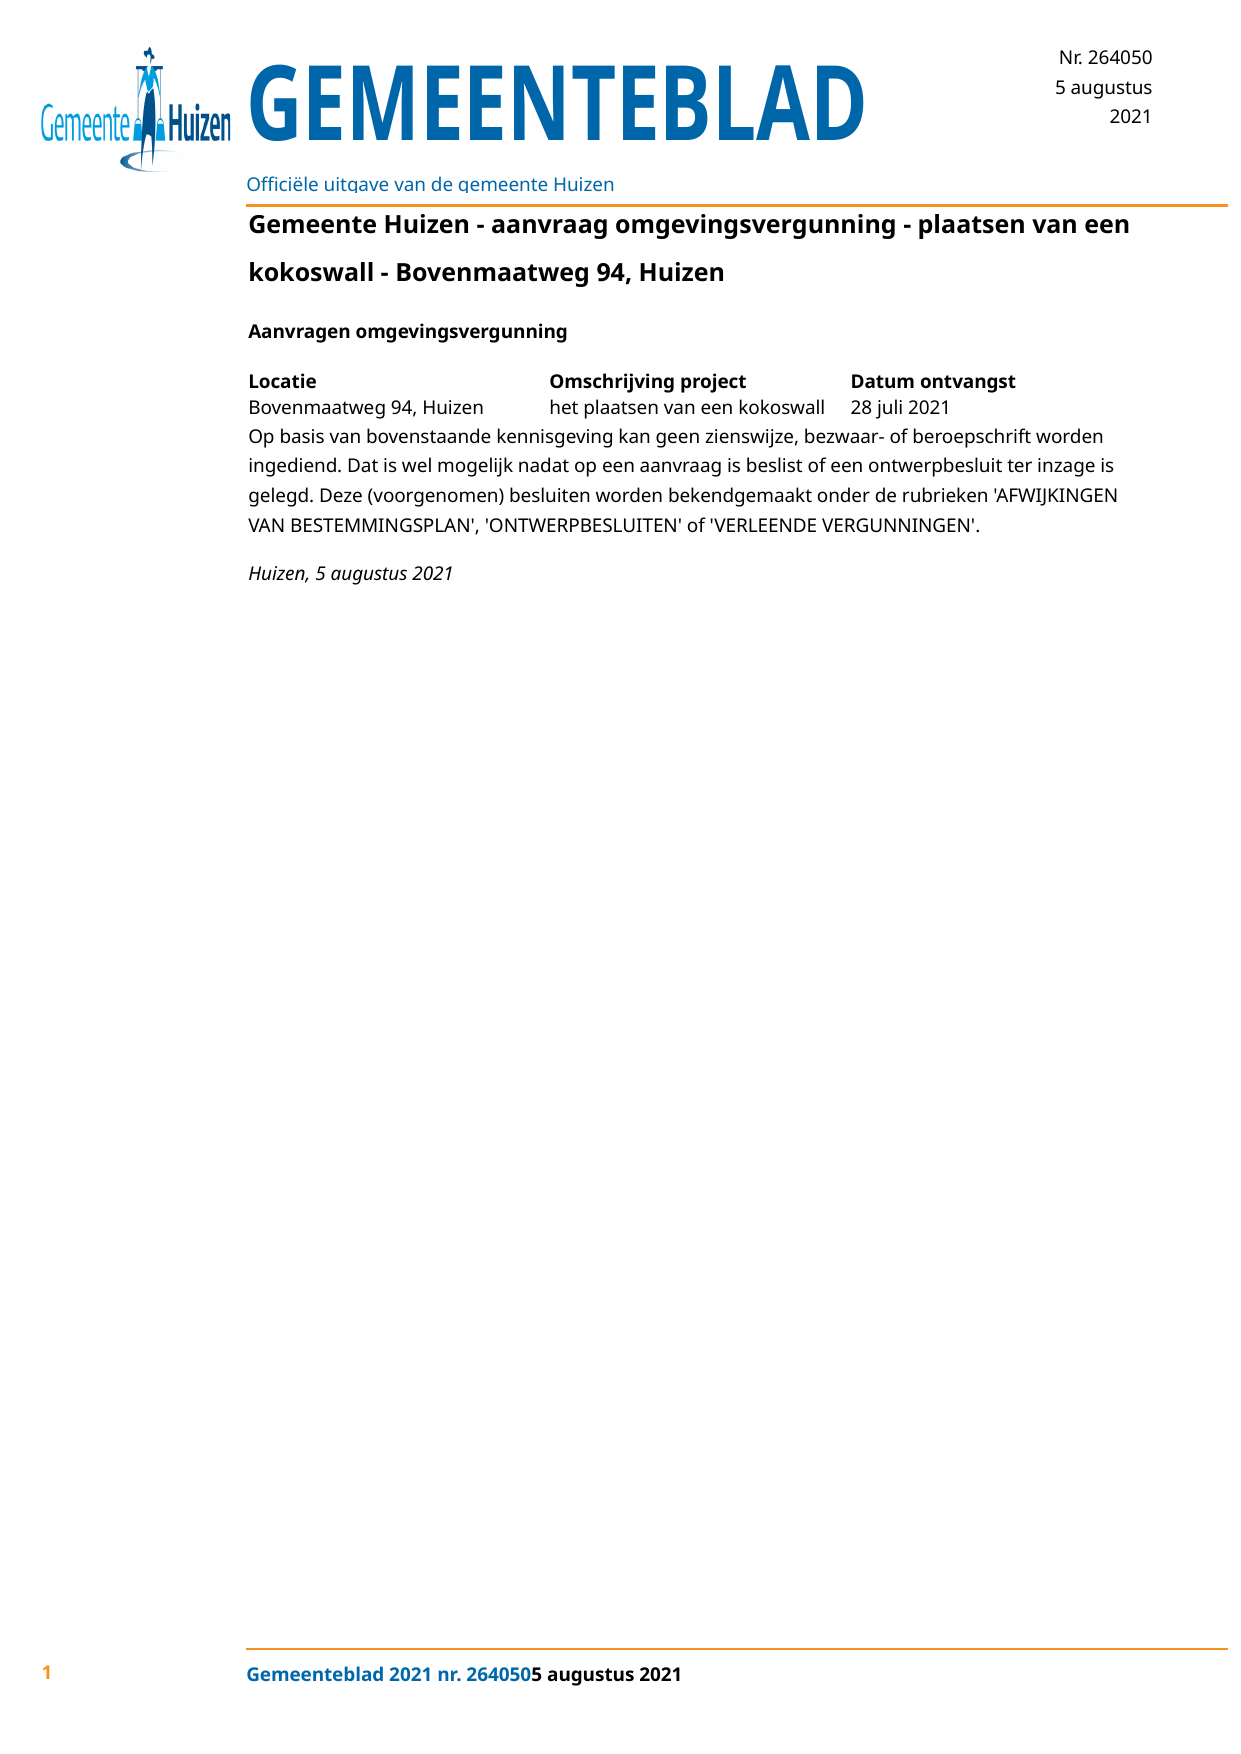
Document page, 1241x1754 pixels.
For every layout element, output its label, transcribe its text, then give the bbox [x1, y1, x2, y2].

table_cell het plaatsen van een kokoswall [549, 394, 850, 420]
table_header Datum ontvangst [850, 369, 1152, 394]
text Huizen, 5 augustus 2021 [248, 560, 1152, 585]
picture [41, 47, 231, 172]
text Gemeente Huizen - aanvraag omgevingsvergunning - plaatsen van een kokoswall - Bovenmaatweg 94, Huizen [248, 207, 1152, 288]
table_cell Bovenmaatweg 94, Huizen [248, 394, 549, 420]
table_cell 28 juli 2021 [850, 394, 1152, 420]
text Aanvragen omgevingsvergunning [248, 318, 1152, 344]
table_header Omschrijving project [549, 369, 850, 394]
table_header Locatie [248, 369, 549, 394]
text Op basis van bovenstaande kennisgeving kan geen zienswijze, bezwaar- of beroepschrift worden ingediend. Dat is wel mogelijk nadat op een aanvraag is beslist of een ontwerpbesluit ter inzage is gelegd. Deze (voorgenomen) besluiten worden bekendgemaakt onder de rubrieken 'AFWIJKINGEN VAN BESTEMMINGSPLAN', 'ONTWERPBESLUITEN' of 'VERLEENDE VERGUNNINGEN'. [248, 423, 1152, 538]
